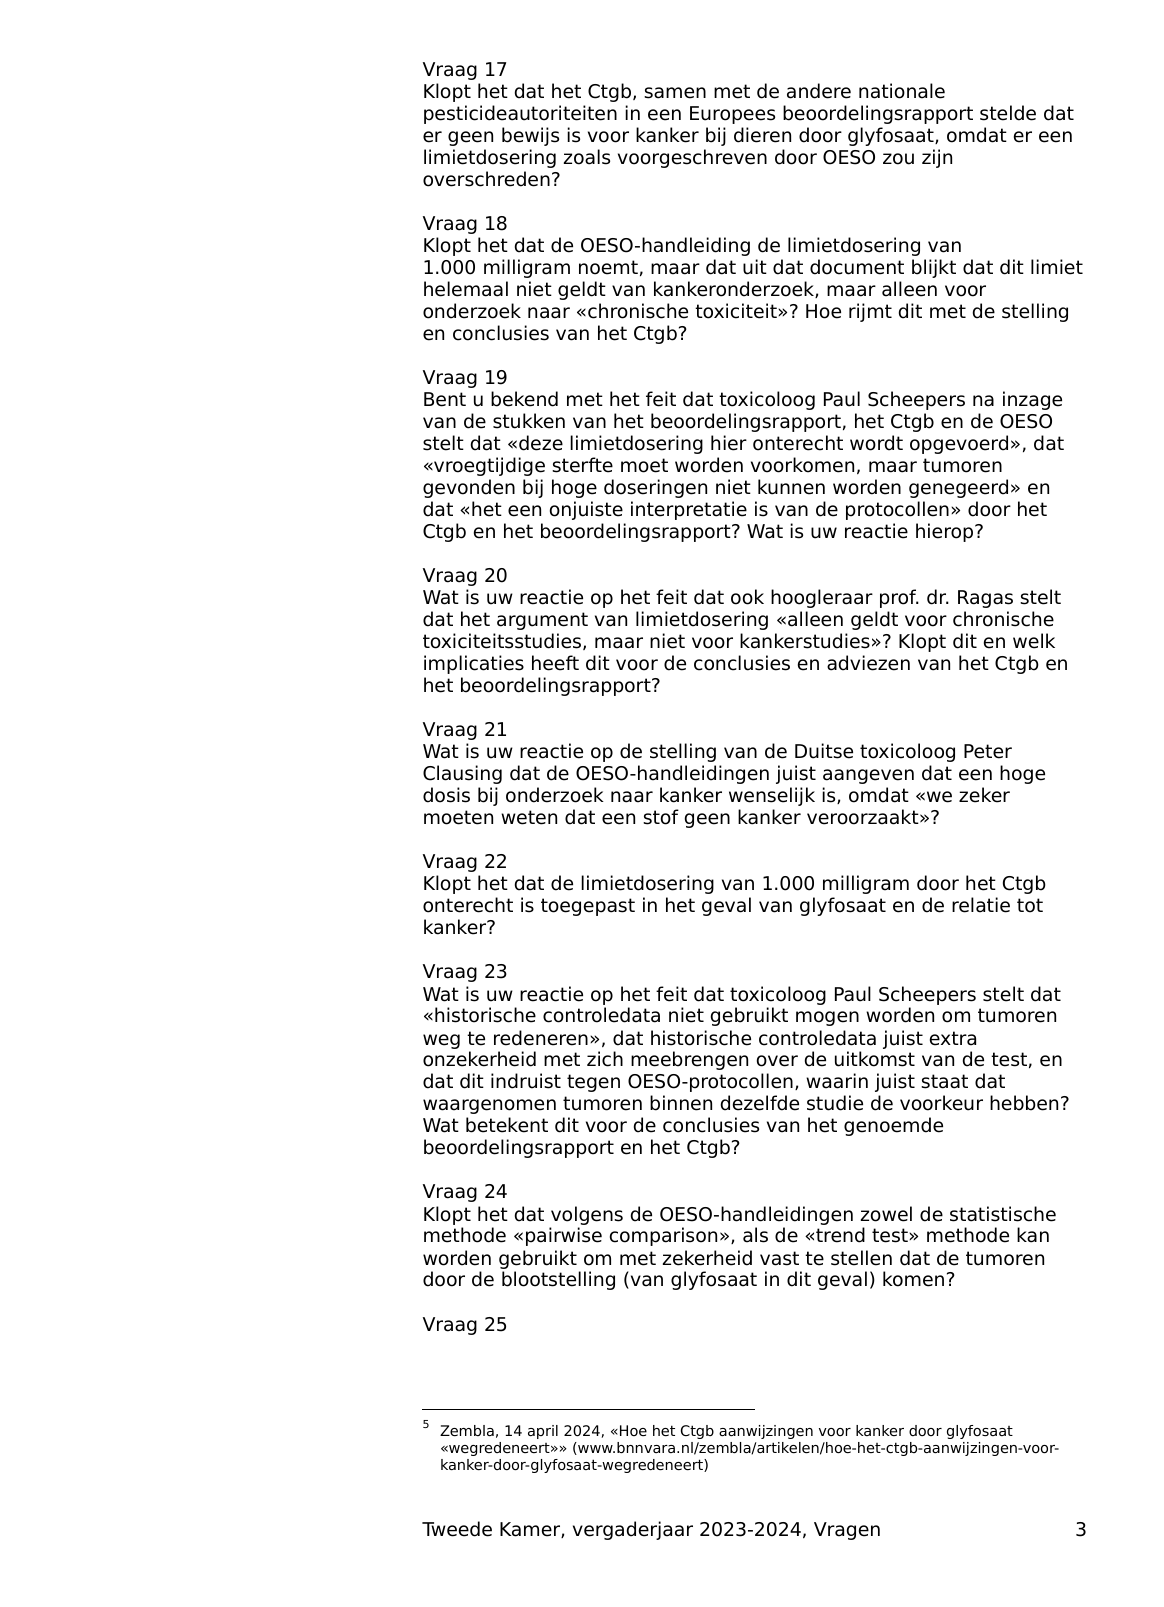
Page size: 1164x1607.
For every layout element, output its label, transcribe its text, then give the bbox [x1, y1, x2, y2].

text Zembla, 14 april 2024, «Hoe het Ctgb aanwijzingen voor kanker door glyfosaat «wegredeneert»» (www.bnnvara.nl/zembla/artikelen/hoe-het-ctgb-aanwijzingen-voor-kanker-door-glyfosaat-wegredeneert) [422, 1418, 1087, 1474]
text Vraag 24 [422, 1181, 1087, 1203]
text Vraag 22 [422, 851, 1087, 873]
text Vraag 21 [422, 719, 1087, 741]
text Klopt het dat volgens de OESO-handleidingen zowel de statistische methode «pairwise comparison», als de «trend test» methode kan worden gebruikt om met zekerheid vast te stellen dat de tumoren door de blootstelling (van glyfosaat in dit geval) komen? [422, 1203, 1087, 1291]
text Vraag 23 [422, 961, 1087, 983]
text Klopt het dat de OESO-handleiding de limietdosering van 1.000 milligram noemt, maar dat uit dat document blijkt dat dit limiet helemaal niet geldt van kankeronderzoek, maar alleen voor onderzoek naar «chronische toxiciteit»? Hoe rijmt dit met de stelling en conclusies van het Ctgb? [422, 235, 1087, 345]
text Vraag 17 [422, 59, 1087, 81]
text Klopt het dat de limietdosering van 1.000 milligram door het Ctgb onterecht is toegepast in het geval van glyfosaat en de relatie tot kanker? [422, 873, 1087, 939]
text Vraag 19 [422, 367, 1087, 389]
text Vraag 20 [422, 565, 1087, 587]
text Wat is uw reactie op het feit dat ook hoogleraar prof. dr. Ragas stelt dat het argument van limietdosering «alleen geldt voor chronische toxiciteitsstudies, maar niet voor kankerstudies»? Klopt dit en welk implicaties heeft dit voor de conclusies en adviezen van het Ctgb en het beoordelingsrapport? [422, 587, 1087, 697]
text Wat is uw reactie op de stelling van de Duitse toxicoloog Peter Clausing dat de OESO-handleidingen juist aangeven dat een hoge dosis bij onderzoek naar kanker wenselijk is, omdat «we zeker moeten weten dat een stof geen kanker veroorzaakt»? [422, 741, 1087, 829]
text Klopt het dat het Ctgb, samen met de andere nationale pesticideautoriteiten in een Europees beoordelingsrapport stelde dat er geen bewijs is voor kanker bij dieren door glyfosaat, omdat er een limietdosering zoals voorgeschreven door OESO zou zijn overschreden? [422, 81, 1087, 191]
text Vraag 25 [422, 1313, 1087, 1336]
text Wat is uw reactie op het feit dat toxicoloog Paul Scheepers stelt dat «historische controledata niet gebruikt mogen worden om tumoren weg te redeneren», dat historische controledata juist extra onzekerheid met zich meebrengen over de uitkomst van de test, en dat dit indruist tegen OESO-protocollen, waarin juist staat dat waargenomen tumoren binnen dezelfde studie de voorkeur hebben? Wat betekent dit voor de conclusies van het genoemde beoordelingsrapport en het Ctgb? [422, 983, 1087, 1159]
text Vraag 18 [422, 213, 1087, 235]
text Bent u bekend met het feit dat toxicoloog Paul Scheepers na inzage van de stukken van het beoordelingsrapport, het Ctgb en de OESO stelt dat «deze limietdosering hier onterecht wordt opgevoerd», dat «vroegtijdige sterfte moet worden voorkomen, maar tumoren gevonden bij hoge doseringen niet kunnen worden genegeerd» en dat «het een onjuiste interpretatie is van de protocollen» door het Ctgb en het beoordelingsrapport? Wat is uw reactie hierop? [422, 389, 1087, 543]
